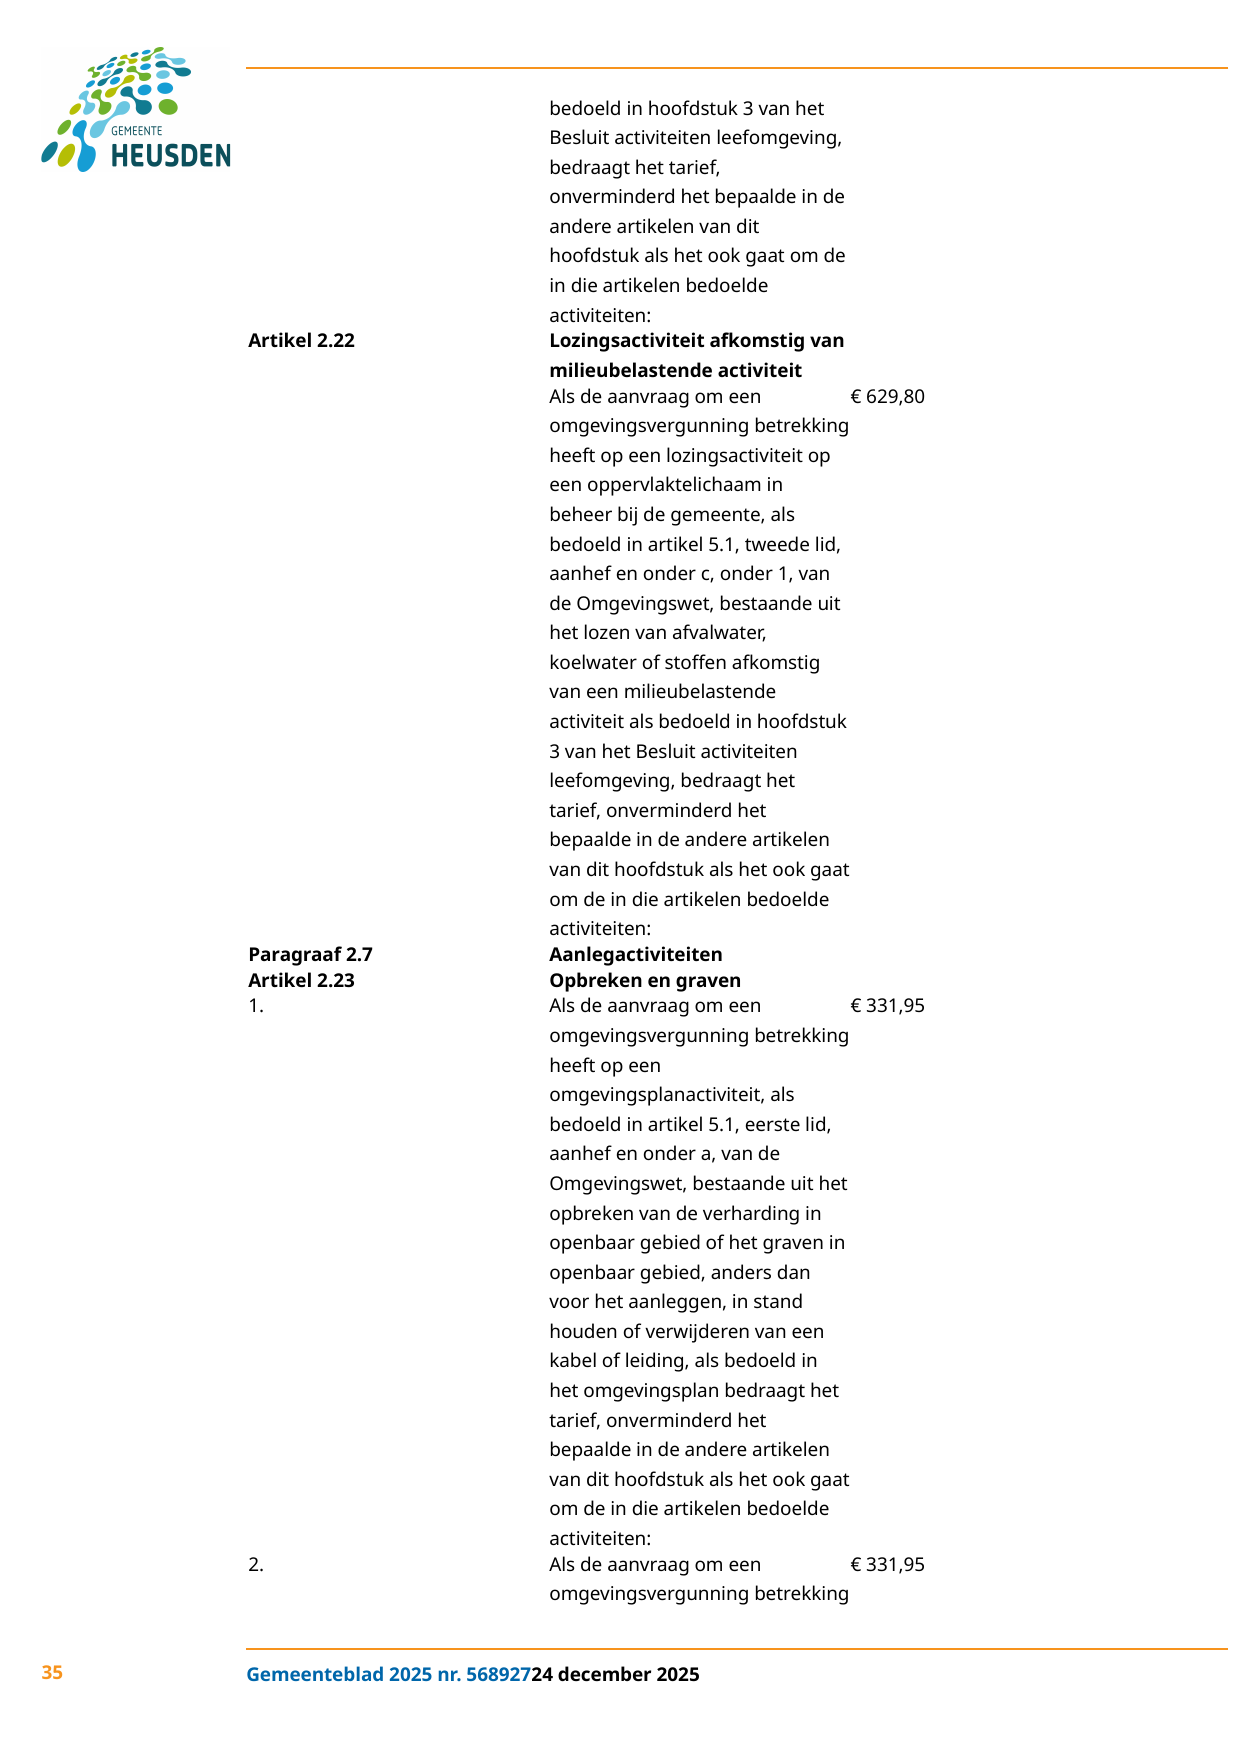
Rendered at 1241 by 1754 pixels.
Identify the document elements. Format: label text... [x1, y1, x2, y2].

table_cell Aanlegactiviteiten [549, 941, 850, 967]
table_cell [850, 941, 1152, 967]
table_cell [850, 328, 1152, 383]
table_cell Lozingsactiviteit afkomstig van milieubelastende activiteit [549, 328, 850, 383]
table_cell € 331,95 [850, 993, 1152, 1551]
table_cell Artikel 2.23 [248, 967, 549, 993]
table_cell Als de aanvraag om een omgevingsvergunning betrekking heeft op een omgevingsplanactiviteit, als bedoeld in artikel 5.1, eerste lid, aanhef en onder a, van de Omgevingswet, bestaande uit het opbreken van de verharding in openbaar gebied of het graven in openbaar gebied, anders dan voor het aanleggen, in stand houden of verwijderen van een kabel of leiding, als bedoeld in het omgevingsplan bedraagt het tarief, onverminderd het bepaalde in de andere artikelen van dit hoofdstuk als het ook gaat om de in die artikelen bedoelde activiteiten: [549, 993, 850, 1551]
table_cell [248, 383, 549, 941]
table_cell bedoeld in hoofdstuk 3 van het Besluit activiteiten leefomgeving, bedraagt het tarief, onverminderd het bepaalde in de andere artikelen van dit hoofdstuk als het ook gaat om de in die artikelen bedoelde activiteiten: [549, 95, 850, 328]
table_cell € 331,95 [850, 1551, 1152, 1606]
table_cell € 629,80 [850, 383, 1152, 941]
table_cell 1. [248, 993, 549, 1551]
table_cell Als de aanvraag om een omgevingsvergunning betrekking [549, 1551, 850, 1606]
table_cell [850, 95, 1152, 328]
table_cell [850, 967, 1152, 993]
table_cell Opbreken en graven [549, 967, 850, 993]
table_cell 2. [248, 1551, 549, 1606]
table_cell [248, 95, 549, 328]
table_cell Als de aanvraag om een omgevingsvergunning betrekking heeft op een lozingsactiviteit op een oppervlaktelichaam in beheer bij de gemeente, als bedoeld in artikel 5.1, tweede lid, aanhef en onder c, onder 1, van de Omgevingswet, bestaande uit het lozen van afvalwater, koelwater of stoffen afkomstig van een milieubelastende activiteit als bedoeld in hoofdstuk 3 van het Besluit activiteiten leefomgeving, bedraagt het tarief, onverminderd het bepaalde in de andere artikelen van dit hoofdstuk als het ook gaat om de in die artikelen bedoelde activiteiten: [549, 383, 850, 941]
table_cell Artikel 2.22 [248, 328, 549, 383]
table_cell Paragraaf 2.7 [248, 941, 549, 967]
picture [41, 47, 231, 172]
